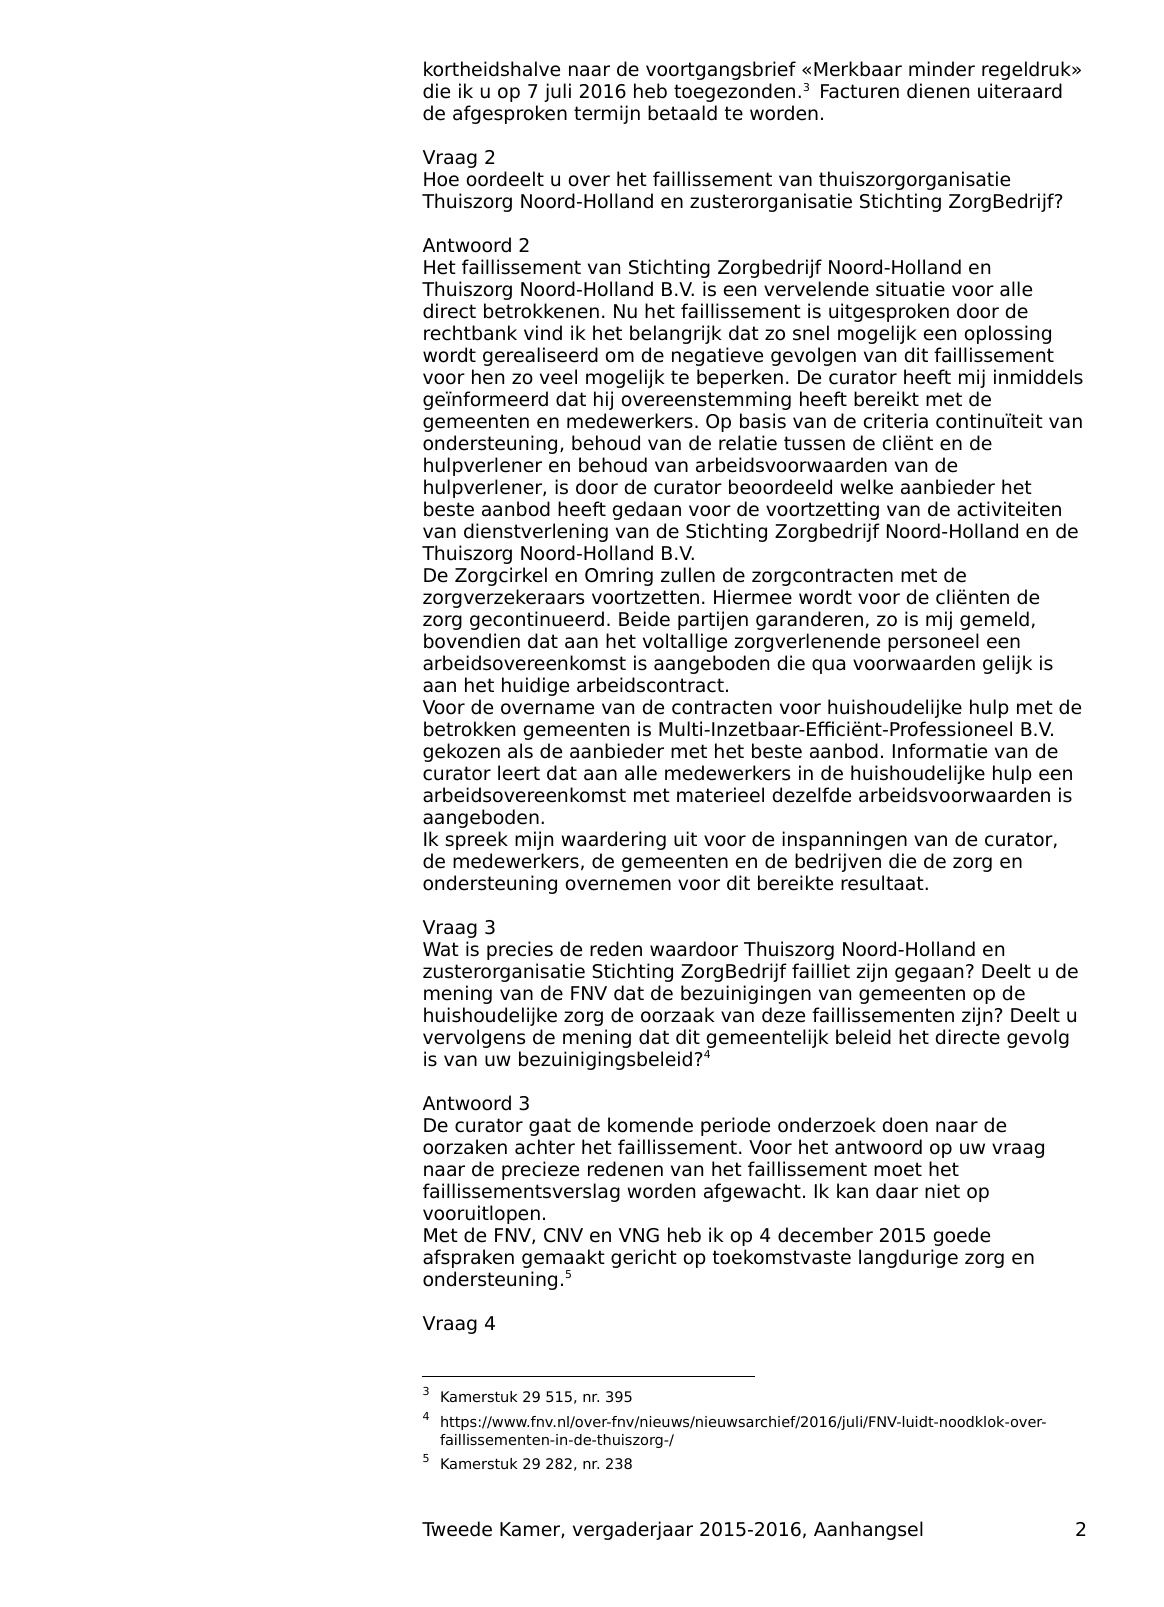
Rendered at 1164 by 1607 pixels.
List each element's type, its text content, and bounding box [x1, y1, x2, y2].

text Wat is precies de reden waardoor Thuiszorg Noord-Holland en zusterorganisatie Stichting ZorgBedrijf failliet zijn gegaan? Deelt u de mening van de FNV dat de bezuinigingen van gemeenten op de huishoudelijke zorg de oorzaak van deze faillissementen zijn? Deelt u vervolgens de mening dat dit gemeentelijk beleid het directe gevolg is van uw bezuinigingsbeleid? [422, 939, 1087, 1071]
text De curator gaat de komende periode onderzoek doen naar de oorzaken achter het faillissement. Voor het antwoord op uw vraag naar de precieze redenen van het faillissement moet het faillissementsverslag worden afgewacht. Ik kan daar niet op vooruitlopen. [422, 1115, 1087, 1225]
text Vraag 3 [422, 917, 1087, 939]
text Het faillissement van Stichting Zorgbedrijf Noord-Holland en Thuiszorg Noord-Holland B.V. is een vervelende situatie voor alle direct betrokkenen. Nu het faillissement is uitgesproken door de rechtbank vind ik het belangrijk dat zo snel mogelijk een oplossing wordt gerealiseerd om de negatieve gevolgen van dit faillissement voor hen zo veel mogelijk te beperken. De curator heeft mij inmiddels geïnformeerd dat hij overeenstemming heeft bereikt met de gemeenten en medewerkers. Op basis van de criteria continuïteit van ondersteuning, behoud van de relatie tussen de cliënt en de hulpverlener en behoud van arbeidsvoorwaarden van de hulpverlener, is door de curator beoordeeld welke aanbieder het beste aanbod heeft gedaan voor de voortzetting van de activiteiten van dienstverlening van de Stichting Zorgbedrijf Noord-Holland en de Thuiszorg Noord-Holland B.V. [422, 257, 1087, 565]
text De Zorgcirkel en Omring zullen de zorgcontracten met de zorgverzekeraars voortzetten. Hiermee wordt voor de cliënten de zorg gecontinueerd. Beide partijen garanderen, zo is mij gemeld, bovendien dat aan het voltallige zorgverlenende personeel een arbeidsovereenkomst is aangeboden die qua voorwaarden gelijk is aan het huidige arbeidscontract. [422, 565, 1087, 697]
text Hoe oordeelt u over het faillissement van thuiszorgorganisatie Thuiszorg Noord-Holland en zusterorganisatie Stichting ZorgBedrijf? [422, 169, 1087, 213]
text Antwoord 2 [422, 235, 1087, 257]
text Vraag 2 [422, 147, 1087, 169]
text https://www.fnv.nl/over-fnv/nieuws/nieuwsarchief/2016/juli/FNV-luidt-noodklok-over-faillissementen-in-de-thuiszorg-/ [422, 1410, 1087, 1449]
text Antwoord 3 [422, 1093, 1087, 1115]
text Kamerstuk 29 282, nr. 238 [422, 1452, 1087, 1474]
text Vraag 4 [422, 1313, 1087, 1335]
text Met de FNV, CNV en VNG heb ik op 4 december 2015 goede afspraken gemaakt gericht op toekomstvaste langdurige zorg en ondersteuning. [422, 1225, 1087, 1291]
text Ik spreek mijn waardering uit voor de inspanningen van de curator, de medewerkers, de gemeenten en de bedrijven die de zorg en ondersteuning overnemen voor dit bereikte resultaat. [422, 829, 1087, 895]
text Voor de overname van de contracten voor huishoudelijke hulp met de betrokken gemeenten is Multi-Inzetbaar-Efficiënt-Professioneel B.V. gekozen als de aanbieder met het beste aanbod. Informatie van de curator leert dat aan alle medewerkers in de huishoudelijke hulp een arbeidsovereenkomst met materieel dezelfde arbeidsvoorwaarden is aangeboden. [422, 697, 1087, 829]
text kortheidshalve naar de voortgangsbrief «Merkbaar minder regeldruk» die ik u op 7 juli 2016 heb toegezonden. Facturen dienen uiteraard de afgesproken termijn betaald te worden. [422, 59, 1087, 125]
text Kamerstuk 29 515, nr. 395 [422, 1385, 1087, 1407]
